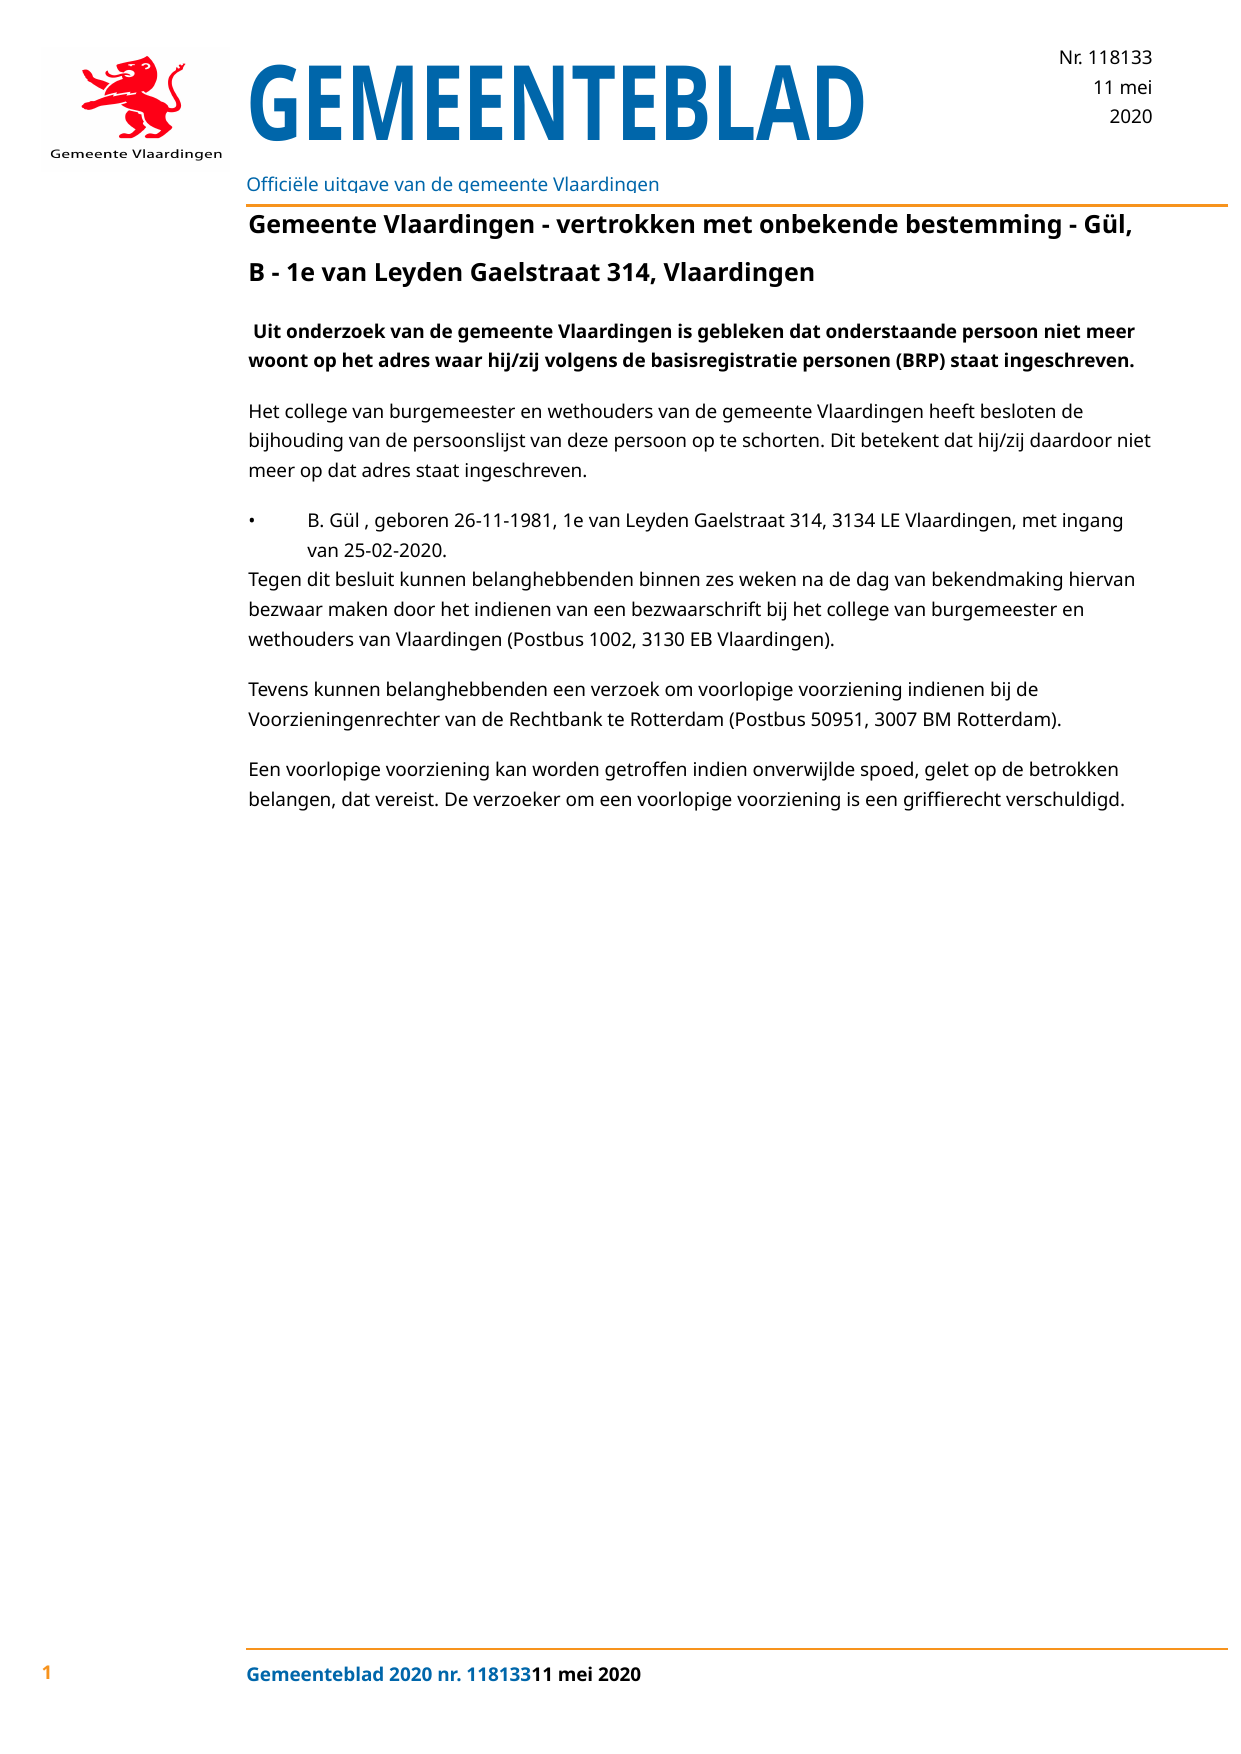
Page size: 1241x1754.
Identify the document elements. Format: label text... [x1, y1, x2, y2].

text Tegen dit besluit kunnen belanghebbenden binnen zes weken na de dag van bekendmaking hiervan bezwaar maken door het indienen van een bezwaarschrift bij het college van burgemeester en wethouders van Vlaardingen (Postbus 1002, 3130 EB Vlaardingen). [248, 567, 1152, 652]
picture [41, 47, 231, 172]
text Tevens kunnen belanghebbenden een verzoek om voorlopige voorziening indienen bij de Voorzieningenrechter van de Rechtbank te Rotterdam (Postbus 50951, 3007 BM Rotterdam). [248, 676, 1152, 732]
text Uit onderzoek van de gemeente Vlaardingen is gebleken dat onderstaande persoon niet meer woont op het adres waar hij/zij volgens de basisregistratie personen (BRP) staat ingeschreven. [248, 318, 1152, 373]
text Het college van burgemeester en wethouders van de gemeente Vlaardingen heeft besloten de bijhouding van de persoonslijst van deze persoon op te schorten. Dit betekent dat hij/zij daardoor niet meer op dat adres staat ingeschreven. [248, 398, 1152, 483]
text Een voorlopige voorziening kan worden getroffen indien onverwijlde spoed, gelet op de betrokken belangen, dat vereist. De verzoeker om een voorlopige voorziening is een griffierecht verschuldigd. [248, 756, 1152, 812]
list B. Gül , geboren 26-11-1981, 1e van Leyden Gaelstraat 314, 3134 LE Vlaardingen, met ingang van 25-02-2020. [248, 507, 1152, 563]
text Gemeente Vlaardingen - vertrokken met onbekende bestemming - Gül, B - 1e van Leyden Gaelstraat 314, Vlaardingen [248, 207, 1152, 288]
